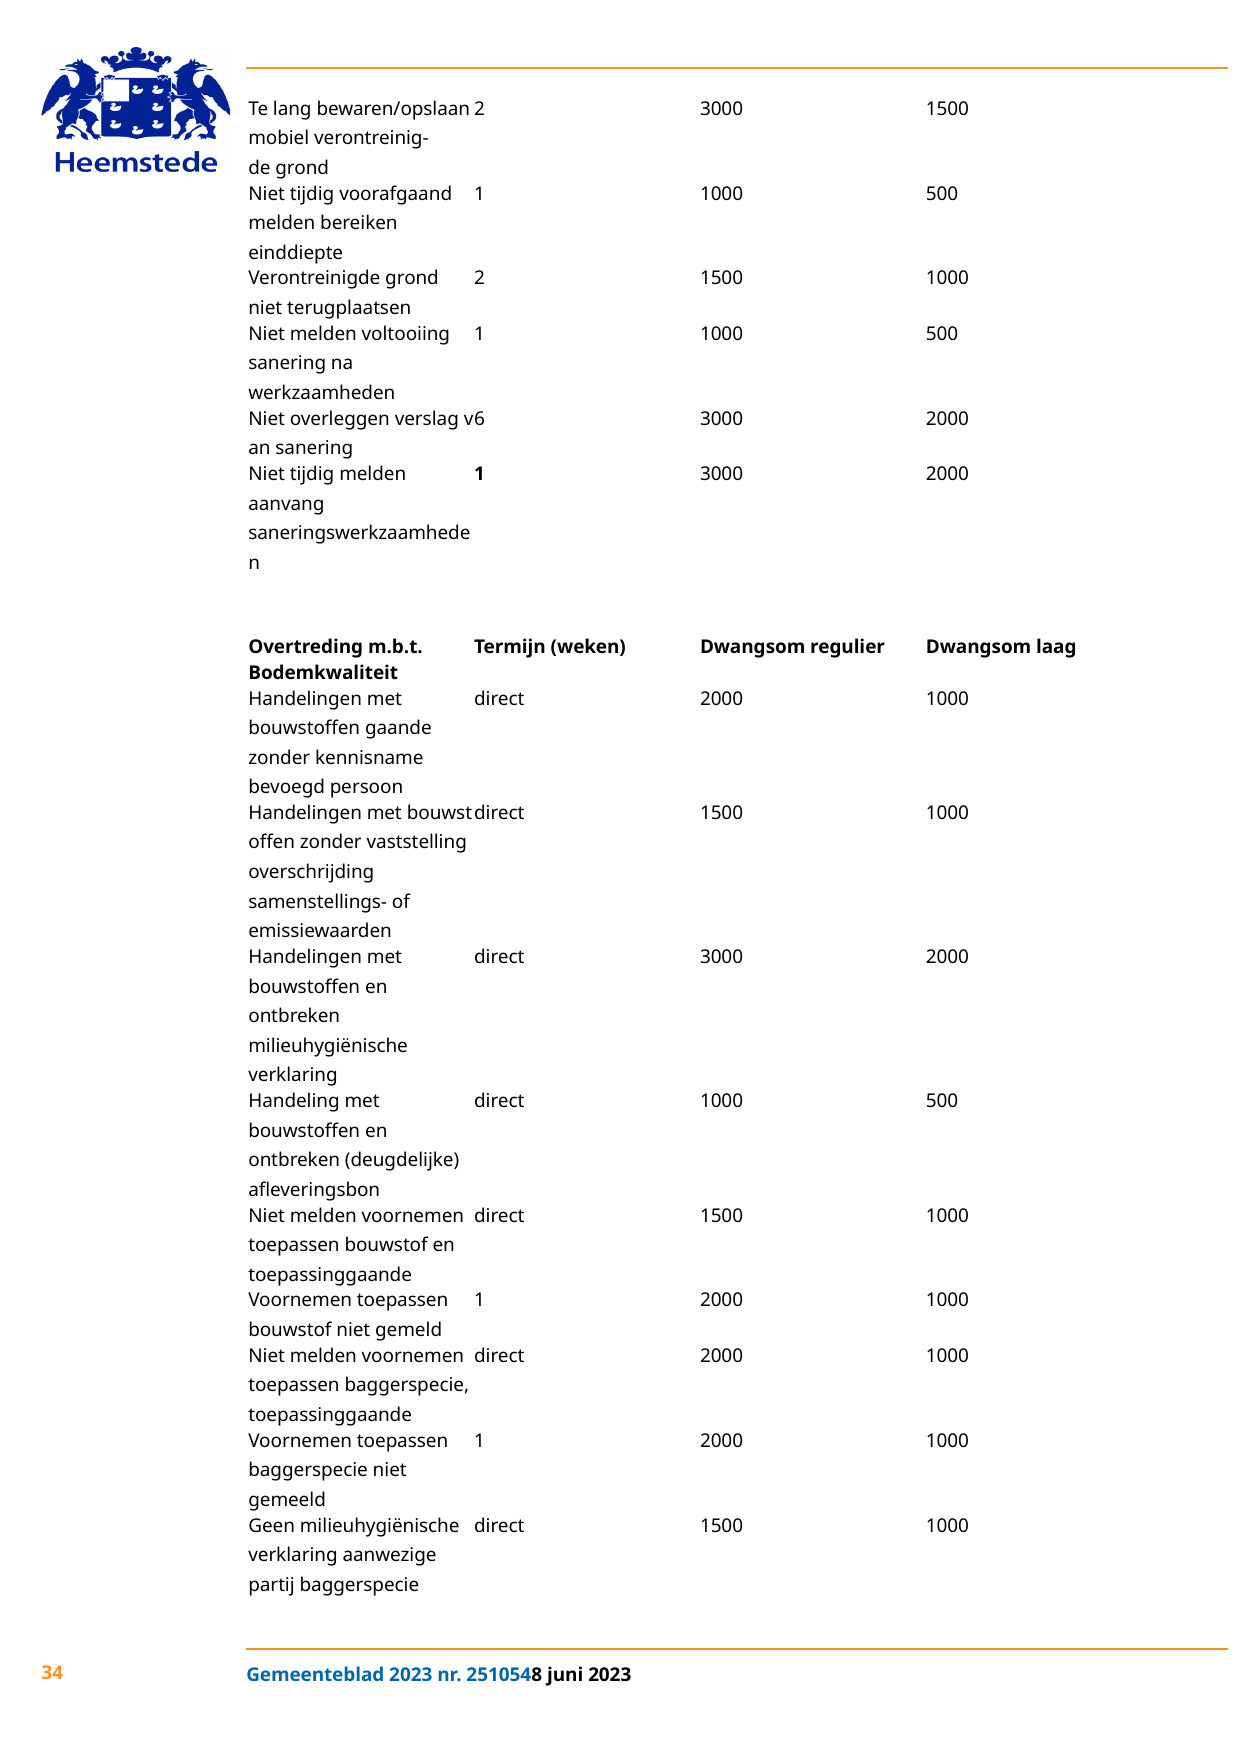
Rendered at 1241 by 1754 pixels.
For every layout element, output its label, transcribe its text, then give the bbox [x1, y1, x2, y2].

table_cell 2000 [700, 685, 926, 799]
table_cell 2 [474, 95, 700, 180]
table_cell Handelingen met bouwstoffen zonder vaststelling overschrijding samenstellings- of emissiewaarden [248, 799, 474, 943]
table_cell 1000 [926, 1512, 1152, 1597]
table_cell Te lang bewaren/opslaan mobiel verontreinig- de grond [248, 95, 474, 180]
table_cell direct [474, 943, 700, 1087]
table_cell 1 [474, 1427, 700, 1512]
table_cell direct [474, 1342, 700, 1427]
table_cell 1000 [700, 320, 926, 405]
table_cell Verontreinigde grond niet terugplaatsen [248, 265, 474, 320]
table_cell 1000 [926, 685, 1152, 799]
table_cell 1500 [700, 1202, 926, 1287]
table_cell 1500 [700, 265, 926, 320]
table_cell direct [474, 1512, 700, 1597]
table_cell 500 [926, 1087, 1152, 1202]
table_cell 1000 [926, 1427, 1152, 1512]
table_cell 1500 [700, 799, 926, 943]
table_cell [248, 575, 474, 600]
table_cell Niet tijdig melden aanvang saneringswerkzaamheden [248, 460, 474, 574]
table_cell direct [474, 1202, 700, 1287]
picture [41, 47, 231, 172]
table_cell 2000 [926, 460, 1152, 574]
table_cell 1500 [926, 95, 1152, 180]
table_cell [700, 575, 926, 600]
table_cell Voornemen toepassen bouwstof niet gemeld [248, 1287, 474, 1342]
table_cell Geen milieuhygiënische verklaring aanwezige partij baggerspecie [248, 1512, 474, 1597]
table_header Dwangsom laag [926, 633, 1152, 659]
table_cell 1000 [700, 180, 926, 264]
table_cell 2000 [926, 405, 1152, 460]
table_cell 1 [474, 320, 700, 405]
table_cell 3000 [700, 460, 926, 574]
table_cell Bodemkwaliteit [248, 659, 1152, 685]
table_cell Niet melden voornemen toepassen baggerspecie, toepassinggaande [248, 1342, 474, 1427]
table_cell 6 [474, 405, 700, 460]
table_cell direct [474, 685, 700, 799]
table_cell [926, 575, 1152, 600]
table_cell 2000 [700, 1287, 926, 1342]
table_cell 500 [926, 180, 1152, 264]
table_cell Niet melden voornemen toepassen bouwstof en toepassinggaande [248, 1202, 474, 1287]
table_cell 2000 [926, 943, 1152, 1087]
table_cell direct [474, 1087, 700, 1202]
table_cell direct [474, 799, 700, 943]
table_header Termijn (weken) [474, 633, 700, 659]
table_header Dwangsom regulier [700, 633, 926, 659]
table_cell Handeling met bouwstoffen en ontbreken (deugdelijke) afleveringsbon [248, 1087, 474, 1202]
table_cell 3000 [700, 405, 926, 460]
table_cell Niet overleggen verslag van sanering [248, 405, 474, 460]
table_cell 1000 [926, 1202, 1152, 1287]
table_cell 1000 [926, 265, 1152, 320]
table_cell Handelingen met bouwstoffen en ontbreken milieuhygiënische verklaring [248, 943, 474, 1087]
table_cell Handelingen met bouwstoffen gaande zonder kennisname bevoegd persoon [248, 685, 474, 799]
table_cell 1 [474, 180, 700, 264]
table_cell 1000 [926, 1342, 1152, 1427]
table_cell Voornemen toepassen baggerspecie niet gemeeld [248, 1427, 474, 1512]
table_cell 500 [926, 320, 1152, 405]
table_cell 2 [474, 265, 700, 320]
table_cell 1500 [700, 1512, 926, 1597]
table_cell 2000 [700, 1427, 926, 1512]
table_cell 3000 [700, 95, 926, 180]
table_cell 2000 [700, 1342, 926, 1427]
table_cell Niet melden voltooiing sanering na werkzaamheden [248, 320, 474, 405]
table_cell 1 [474, 1287, 700, 1342]
table_cell 1 [474, 460, 700, 574]
table_cell 1000 [926, 1287, 1152, 1342]
table_cell 1000 [700, 1087, 926, 1202]
table_cell [474, 575, 700, 600]
table_cell 1000 [926, 799, 1152, 943]
table_header Overtreding m.b.t. [248, 633, 474, 659]
table_cell 3000 [700, 943, 926, 1087]
table_cell Niet tijdig voorafgaand melden bereiken einddiepte [248, 180, 474, 264]
